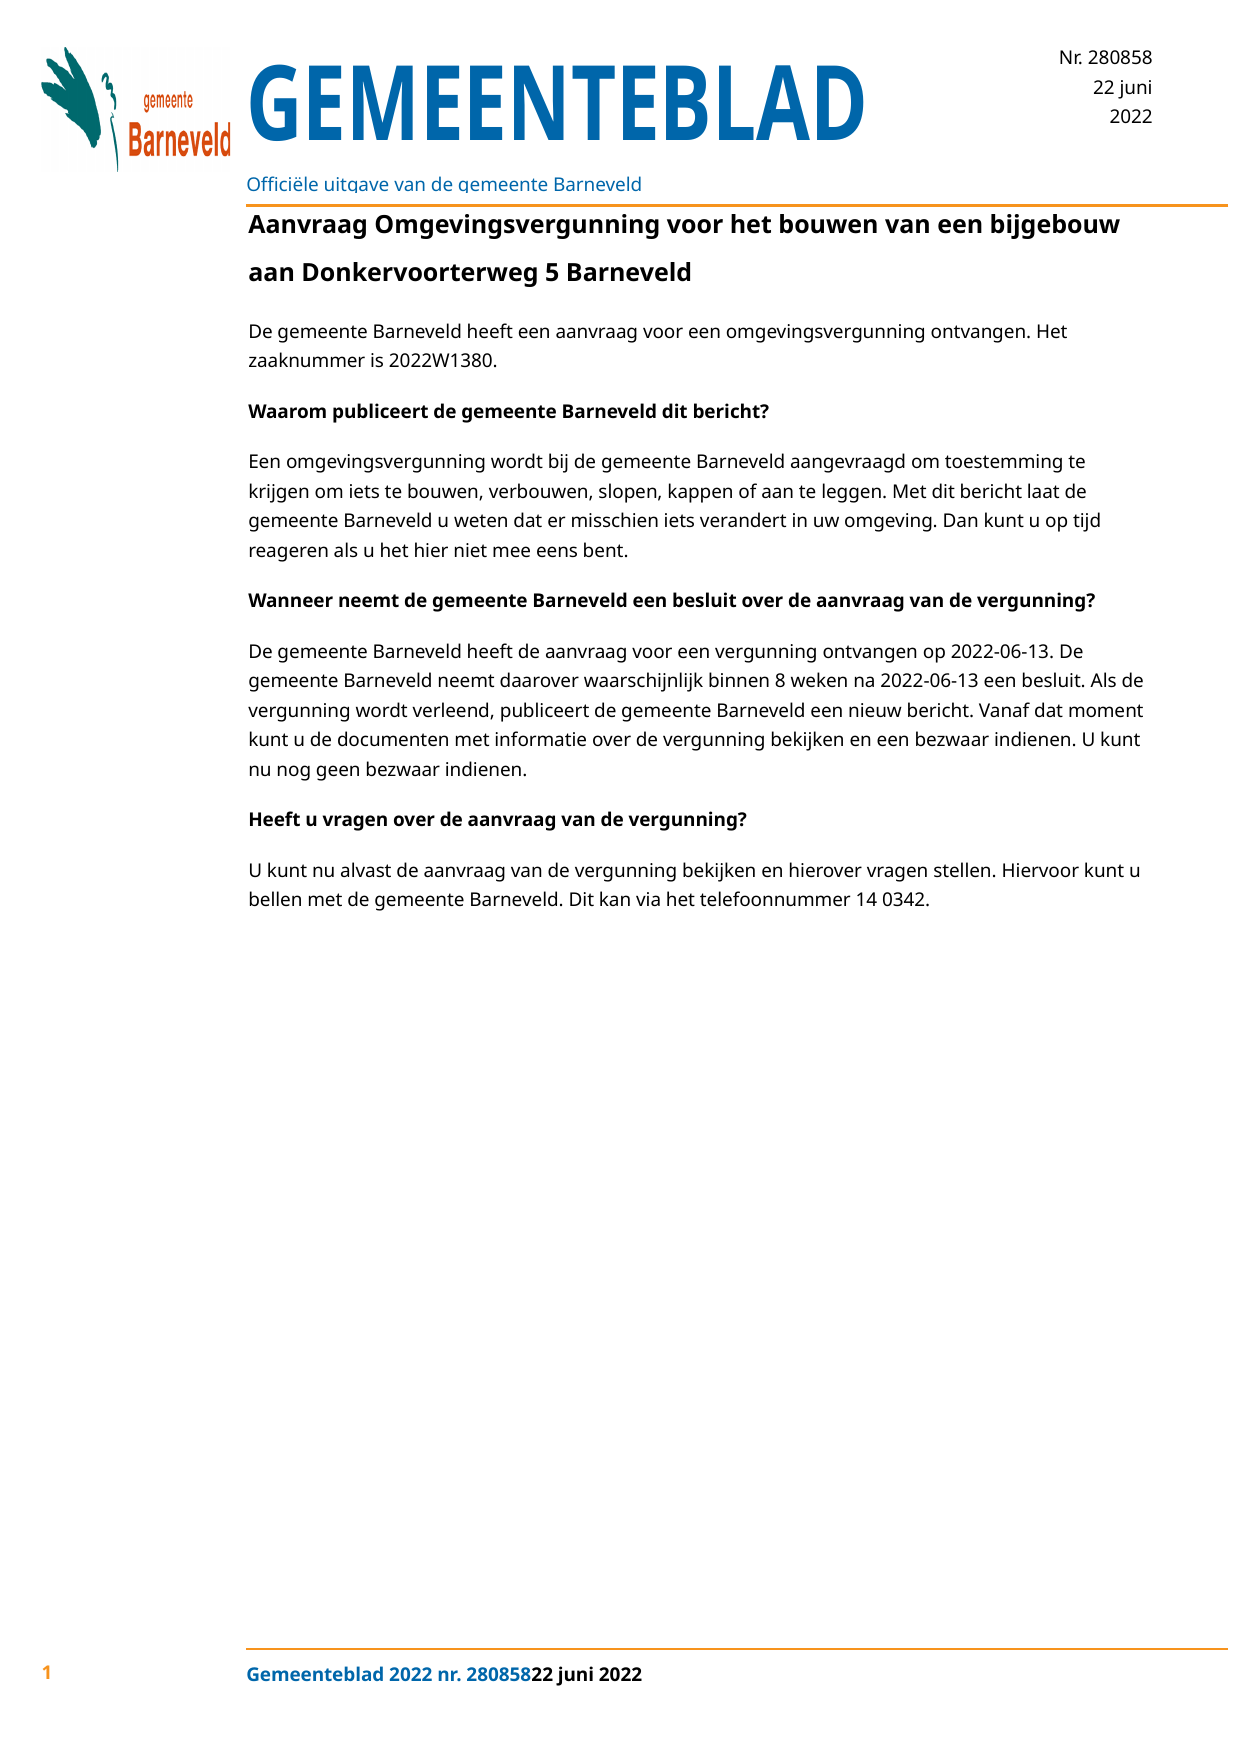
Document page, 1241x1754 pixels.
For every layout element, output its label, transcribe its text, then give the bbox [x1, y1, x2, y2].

text De gemeente Barneveld heeft de aanvraag voor een vergunning ontvangen op 2022-06-13. De gemeente Barneveld neemt daarover waarschijnlijk binnen 8 weken na 2022-06-13 een besluit. Als de vergunning wordt verleend, publiceert de gemeente Barneveld een nieuw bericht. Vanaf dat moment kunt u de documenten met informatie over de vergunning bekijken en een bezwaar indienen. U kunt nu nog geen bezwaar indienen. [248, 638, 1152, 782]
picture [41, 47, 231, 172]
text U kunt nu alvast de aanvraag van de vergunning bekijken en hierover vragen stellen. Hiervoor kunt u bellen met de gemeente Barneveld. Dit kan via het telefoonnummer 14 0342. [248, 857, 1152, 912]
text Een omgevingsvergunning wordt bij de gemeente Barneveld aangevraagd om toestemming te krijgen om iets te bouwen, verbouwen, slopen, kappen of aan te leggen. Met dit bericht laat de gemeente Barneveld u weten dat er misschien iets verandert in uw omgeving. Dan kunt u op tijd reageren als u het hier niet mee eens bent. [248, 448, 1152, 563]
text Waarom publiceert de gemeente Barneveld dit bericht? [248, 398, 1152, 424]
text De gemeente Barneveld heeft een aanvraag voor een omgevingsvergunning ontvangen. Het zaaknummer is 2022W1380. [248, 318, 1152, 373]
text Heeft u vragen over de aanvraag van de vergunning? [248, 807, 1152, 832]
text Aanvraag Omgevingsvergunning voor het bouwen van een bijgebouw aan Donkervoorterweg 5 Barneveld [248, 207, 1152, 288]
text Wanneer neemt de gemeente Barneveld een besluit over de aanvraag van de vergunning? [248, 587, 1152, 613]
